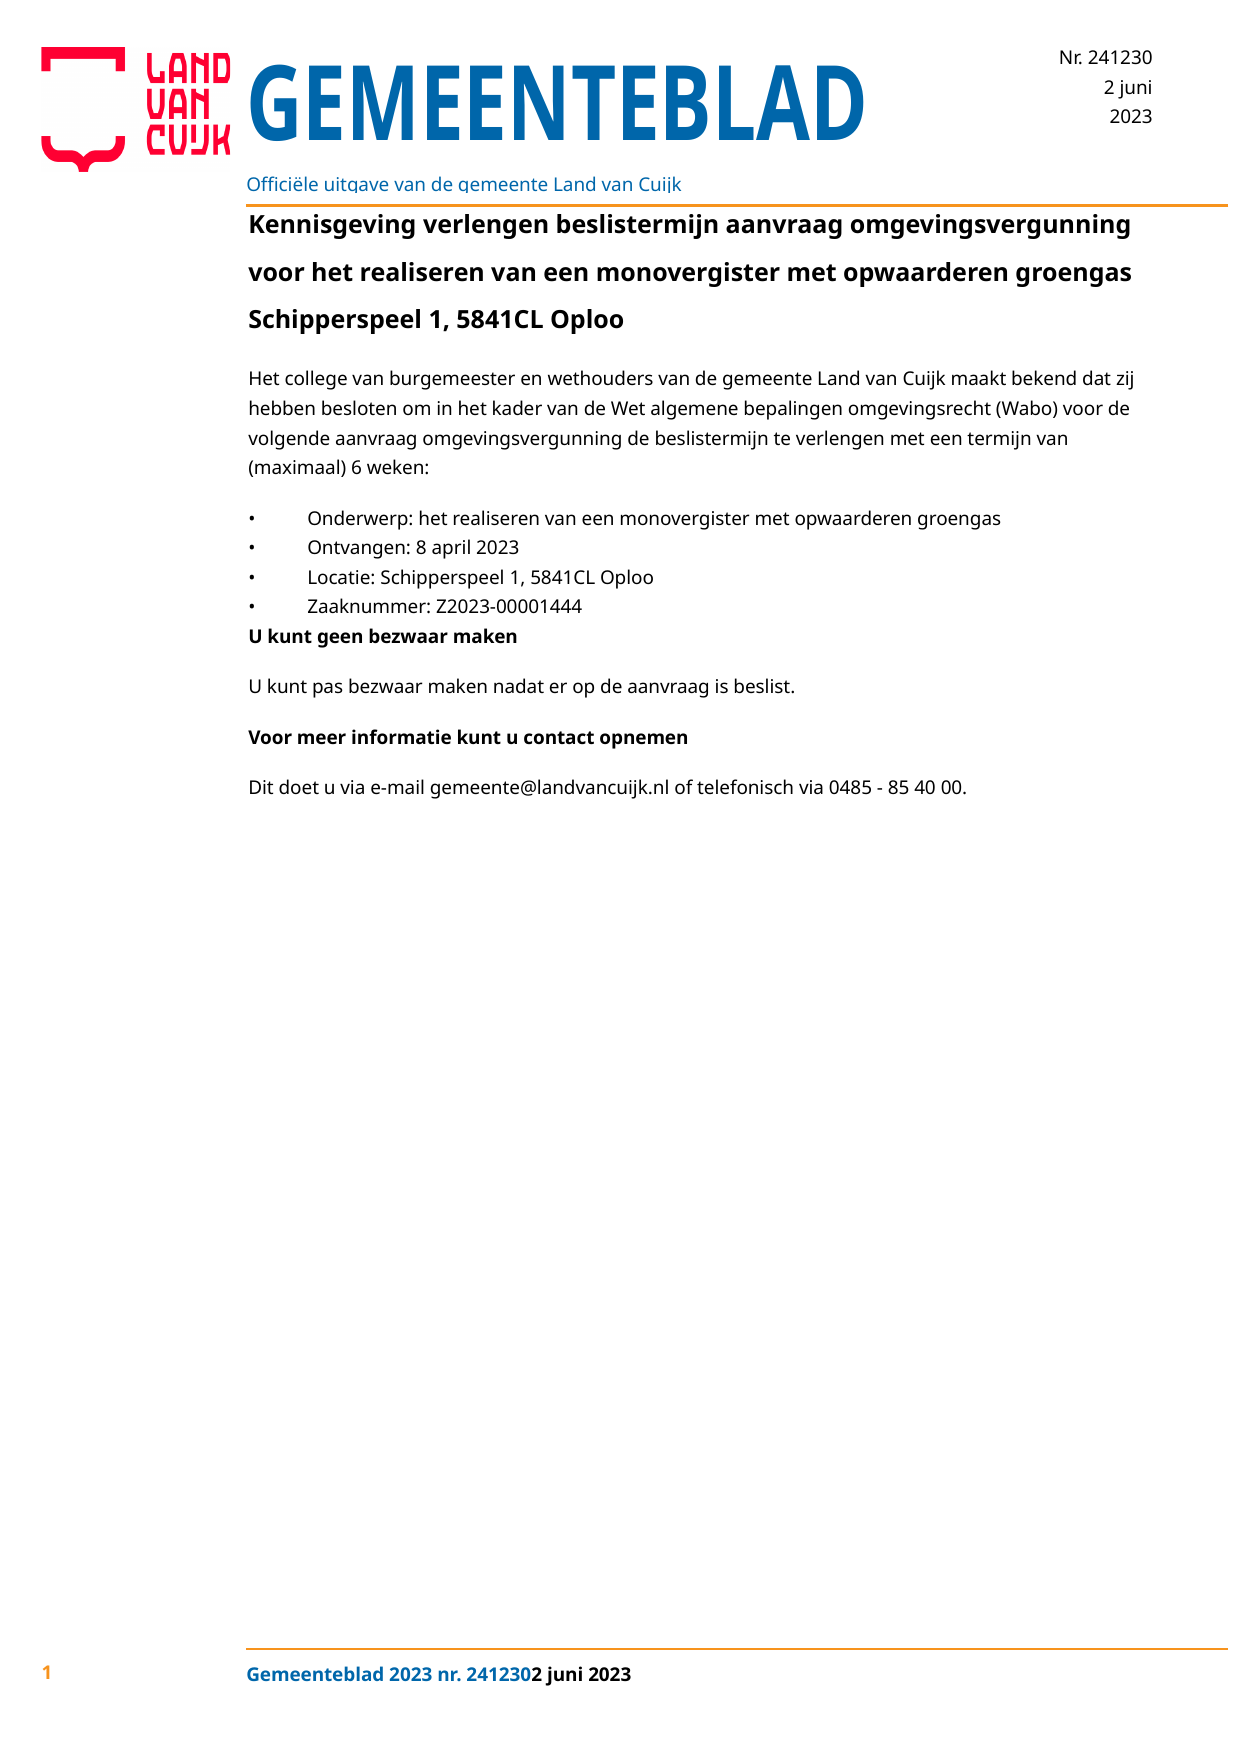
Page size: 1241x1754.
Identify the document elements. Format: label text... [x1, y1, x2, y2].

list Locatie: Schipperspeel 1, 5841CL Oploo [248, 564, 1152, 589]
text Het college van burgemeester en wethouders van de gemeente Land van Cuijk maakt bekend dat zij hebben besloten om in het kader van de Wet algemene bepalingen omgevingsrecht (Wabo) voor de volgende aanvraag omgevingsvergunning de beslistermijn te verlengen met een termijn van (maximaal) 6 weken: [248, 366, 1152, 480]
list Ontvangen: 8 april 2023 [248, 534, 1152, 560]
list Zaaknummer: Z2023-00001444 [248, 593, 1152, 619]
list Onderwerp: het realiseren van een monovergister met opwaarderen groengas [248, 505, 1152, 530]
text Dit doet u via e-mail gemeente@landvancuijk.nl of telefonisch via 0485 - 85 40 00. [248, 774, 1152, 800]
text Voor meer informatie kunt u contact opnemen [248, 724, 1152, 749]
text Kennisgeving verlengen beslistermijn aanvraag omgevingsvergunning voor het realiseren van een monovergister met opwaarderen groengas Schipperspeel 1, 5841CL Oploo [248, 207, 1152, 336]
text U kunt pas bezwaar maken nadat er op de aanvraag is beslist. [248, 673, 1152, 699]
picture [41, 47, 231, 172]
text U kunt geen bezwaar maken [248, 623, 1152, 649]
